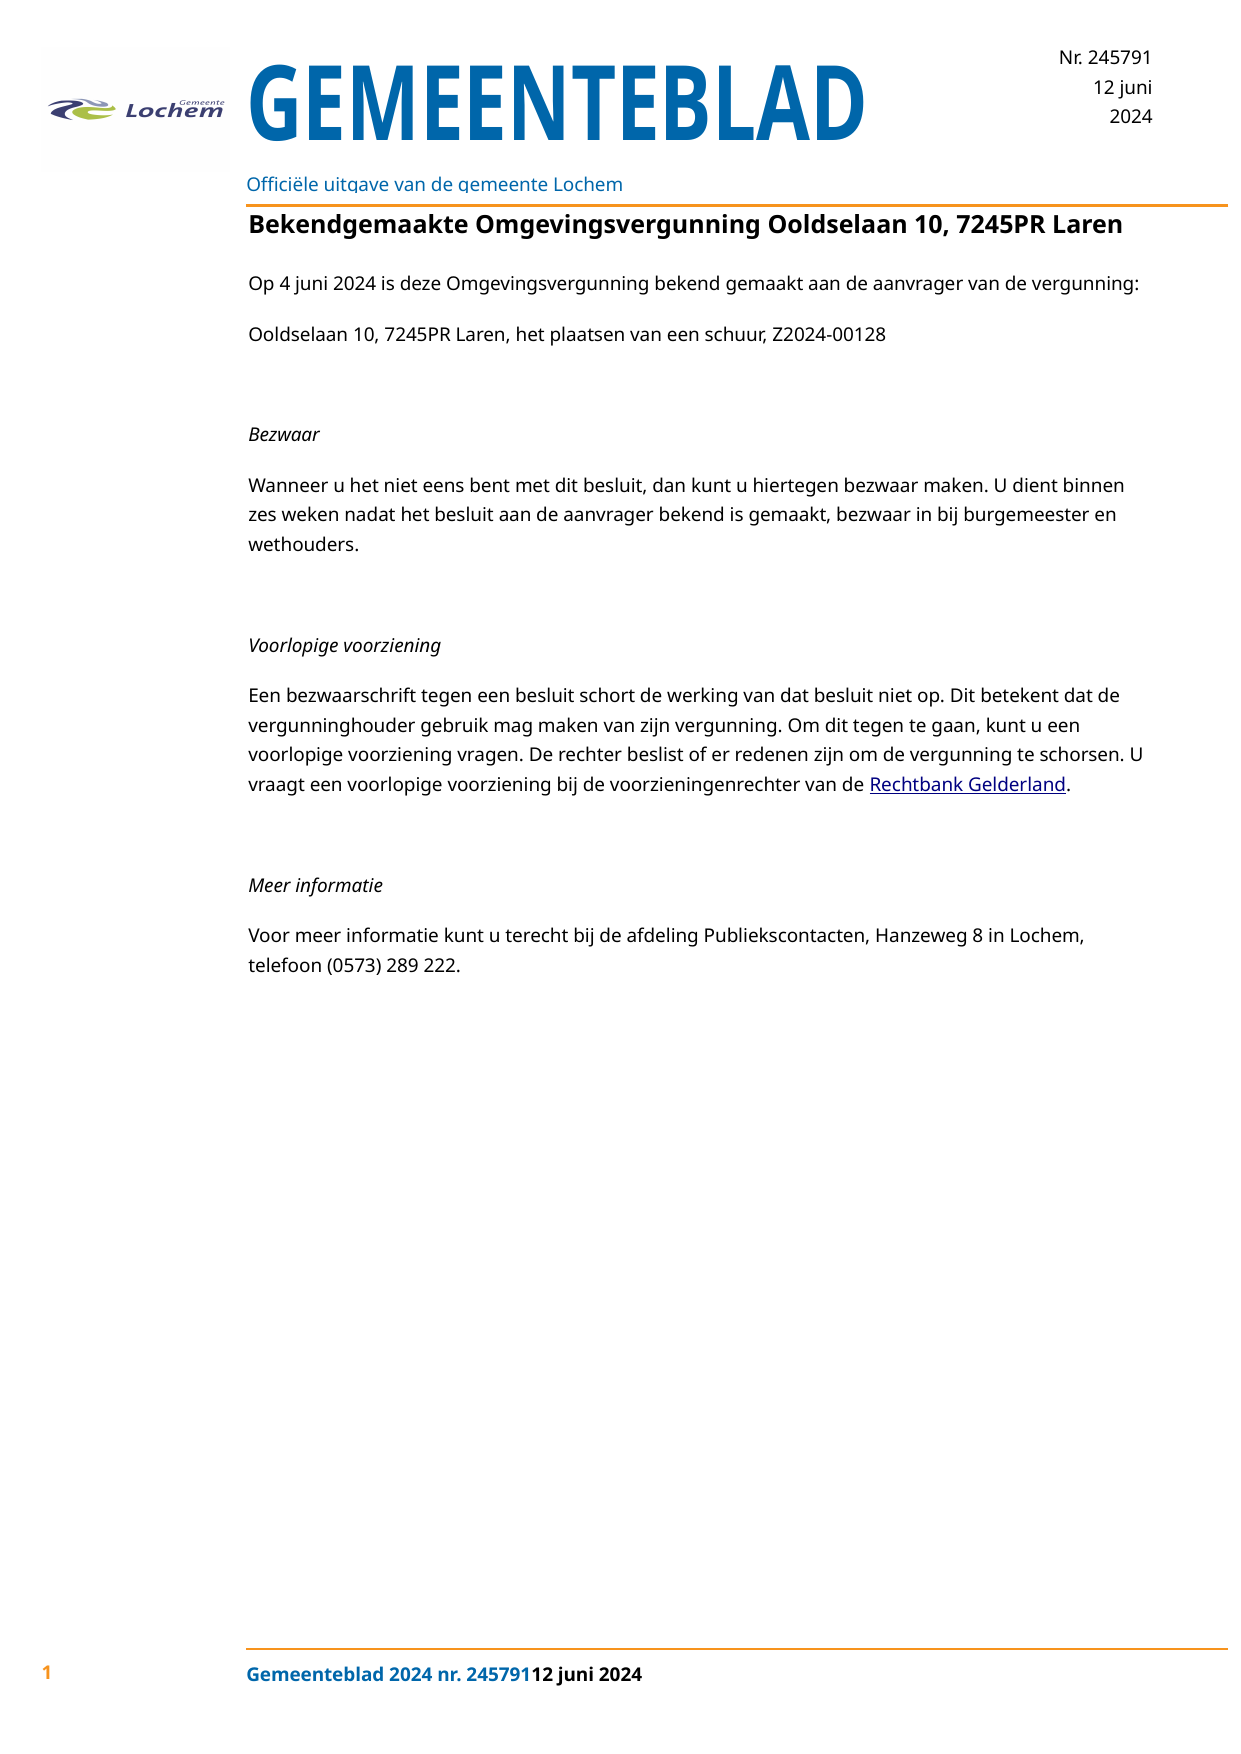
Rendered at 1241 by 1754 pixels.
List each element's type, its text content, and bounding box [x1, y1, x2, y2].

picture [41, 47, 231, 172]
text Op 4 juni 2024 is deze Omgevingsvergunning bekend gemaakt aan de aanvrager van de vergunning: [248, 270, 1152, 296]
text Ooldselaan 10, 7245PR Laren, het plaatsen van een schuur, Z2024-00128 [248, 321, 1152, 346]
text Voor meer informatie kunt u terecht bij de afdeling Publiekscontacten, Hanzeweg 8 in Lochem, telefoon (0573) 289 222. [248, 922, 1152, 978]
text Meer informatie [248, 872, 1152, 898]
text Bekendgemaakte Omgevingsvergunning Ooldselaan 10, 7245PR Laren [248, 207, 1152, 241]
text Een bezwaarschrift tegen een besluit schort de werking van dat besluit niet op. Dit betekent dat de vergunninghouder gebruik mag maken van zijn vergunning. Om dit tegen te gaan, kunt u een voorlopige voorziening vragen. De rechter beslist of er redenen zijn om de vergunning te schorsen. U vraagt een voorlopige voorziening bij de voorzieningenrechter van de Rechtbank Gelderland. [248, 682, 1152, 797]
text Wanneer u het niet eens bent met dit besluit, dan kunt u hiertegen bezwaar maken. U dient binnen zes weken nadat het besluit aan de aanvrager bekend is gemaakt, bezwaar in bij burgemeester en wethouders. [248, 472, 1152, 557]
text Bezwaar [248, 422, 1152, 447]
text Voorlopige voorziening [248, 632, 1152, 658]
